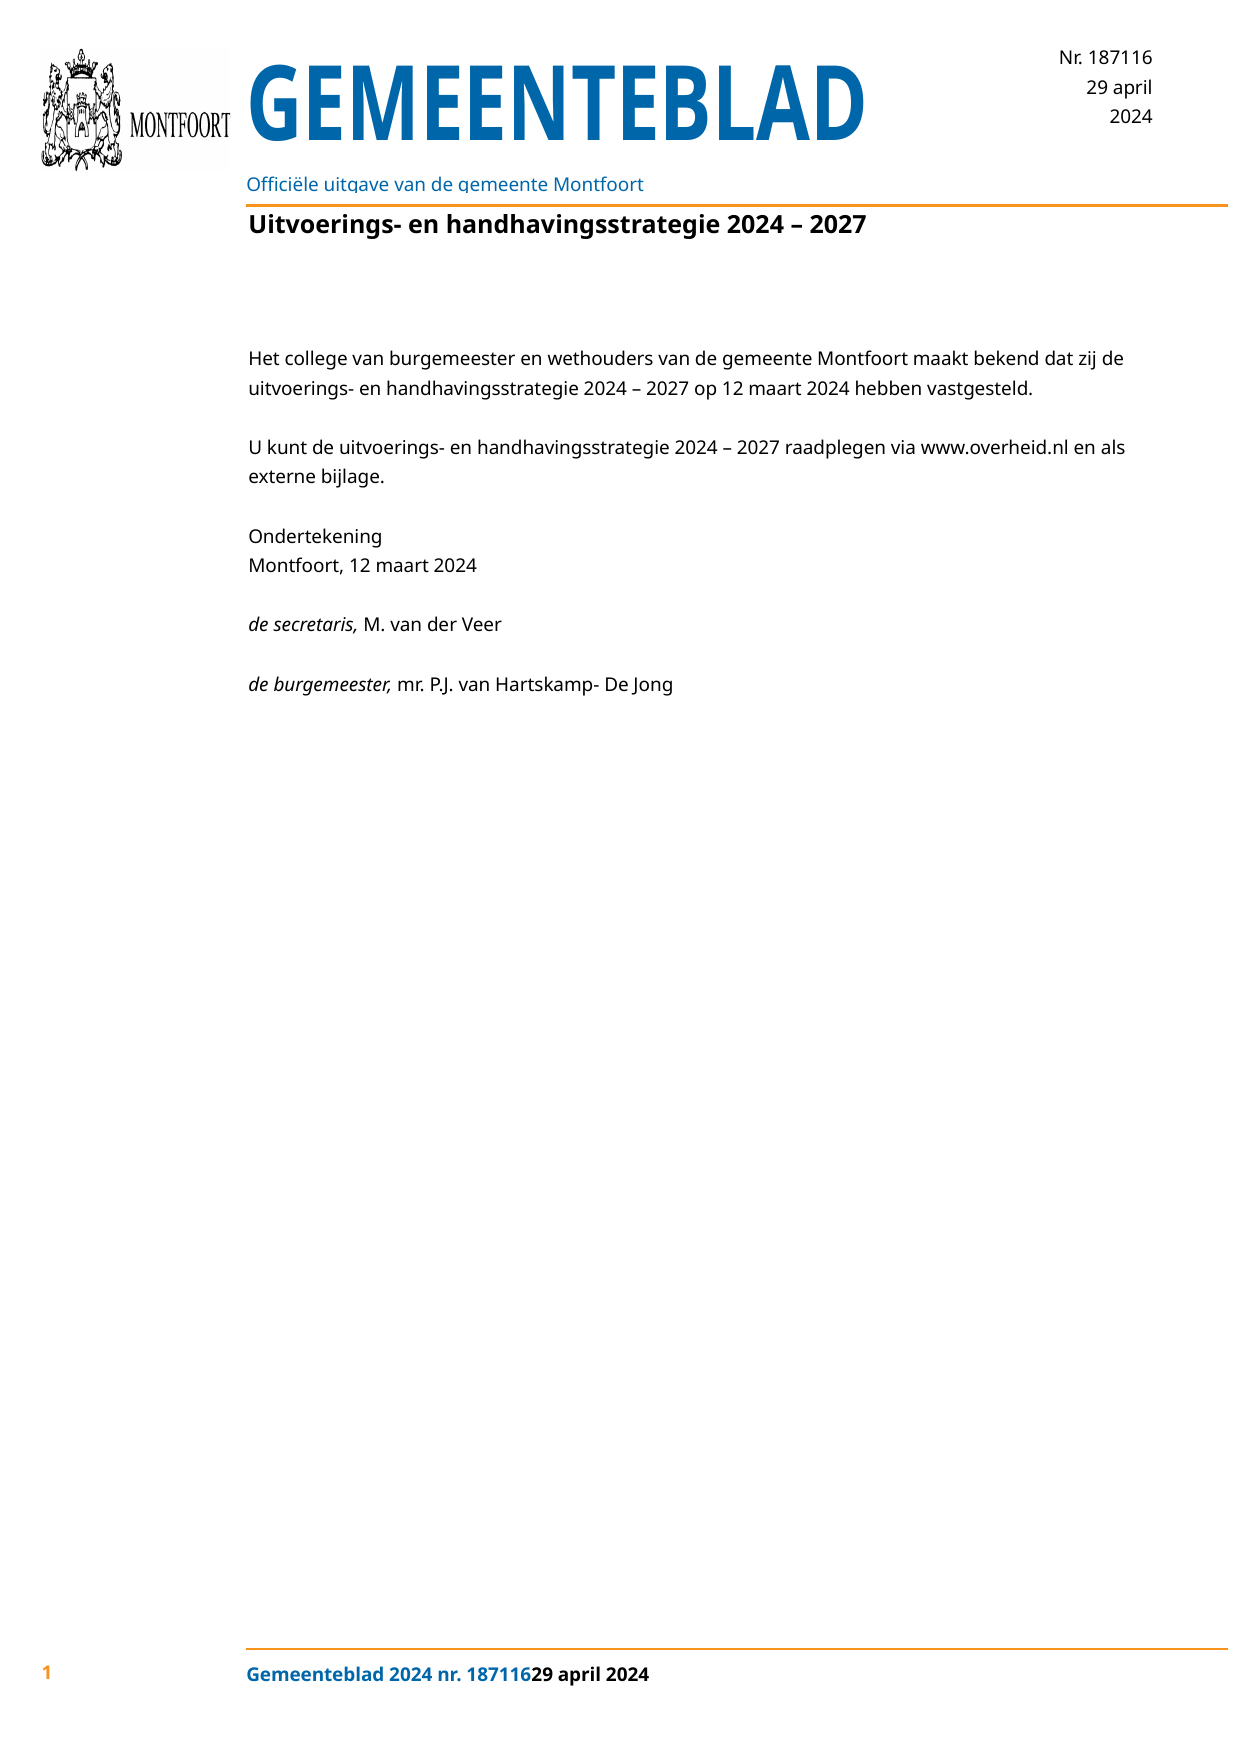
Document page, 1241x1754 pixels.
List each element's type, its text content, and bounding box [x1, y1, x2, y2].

text Het college van burgemeester en wethouders van de gemeente Montfoort maakt bekend dat zij de uitvoerings- en handhavingsstrategie 2024 – 2027 op 12 maart 2024 hebben vastgesteld. [248, 345, 1152, 401]
text Montfoort, 12 maart 2024 [248, 552, 1152, 578]
text de burgemeester, mr. P.J. van Hartskamp- De Jong [248, 671, 1152, 696]
text U kunt de uitvoerings- en handhavingsstrategie 2024 – 2027 raadplegen via www.overheid.nl en als externe bijlage. [248, 434, 1152, 489]
picture [41, 47, 231, 172]
text Uitvoerings- en handhavingsstrategie 2024 – 2027 [248, 207, 1152, 241]
text de secretaris, M. van der Veer [248, 612, 1152, 637]
text Ondertekening [248, 523, 1152, 548]
